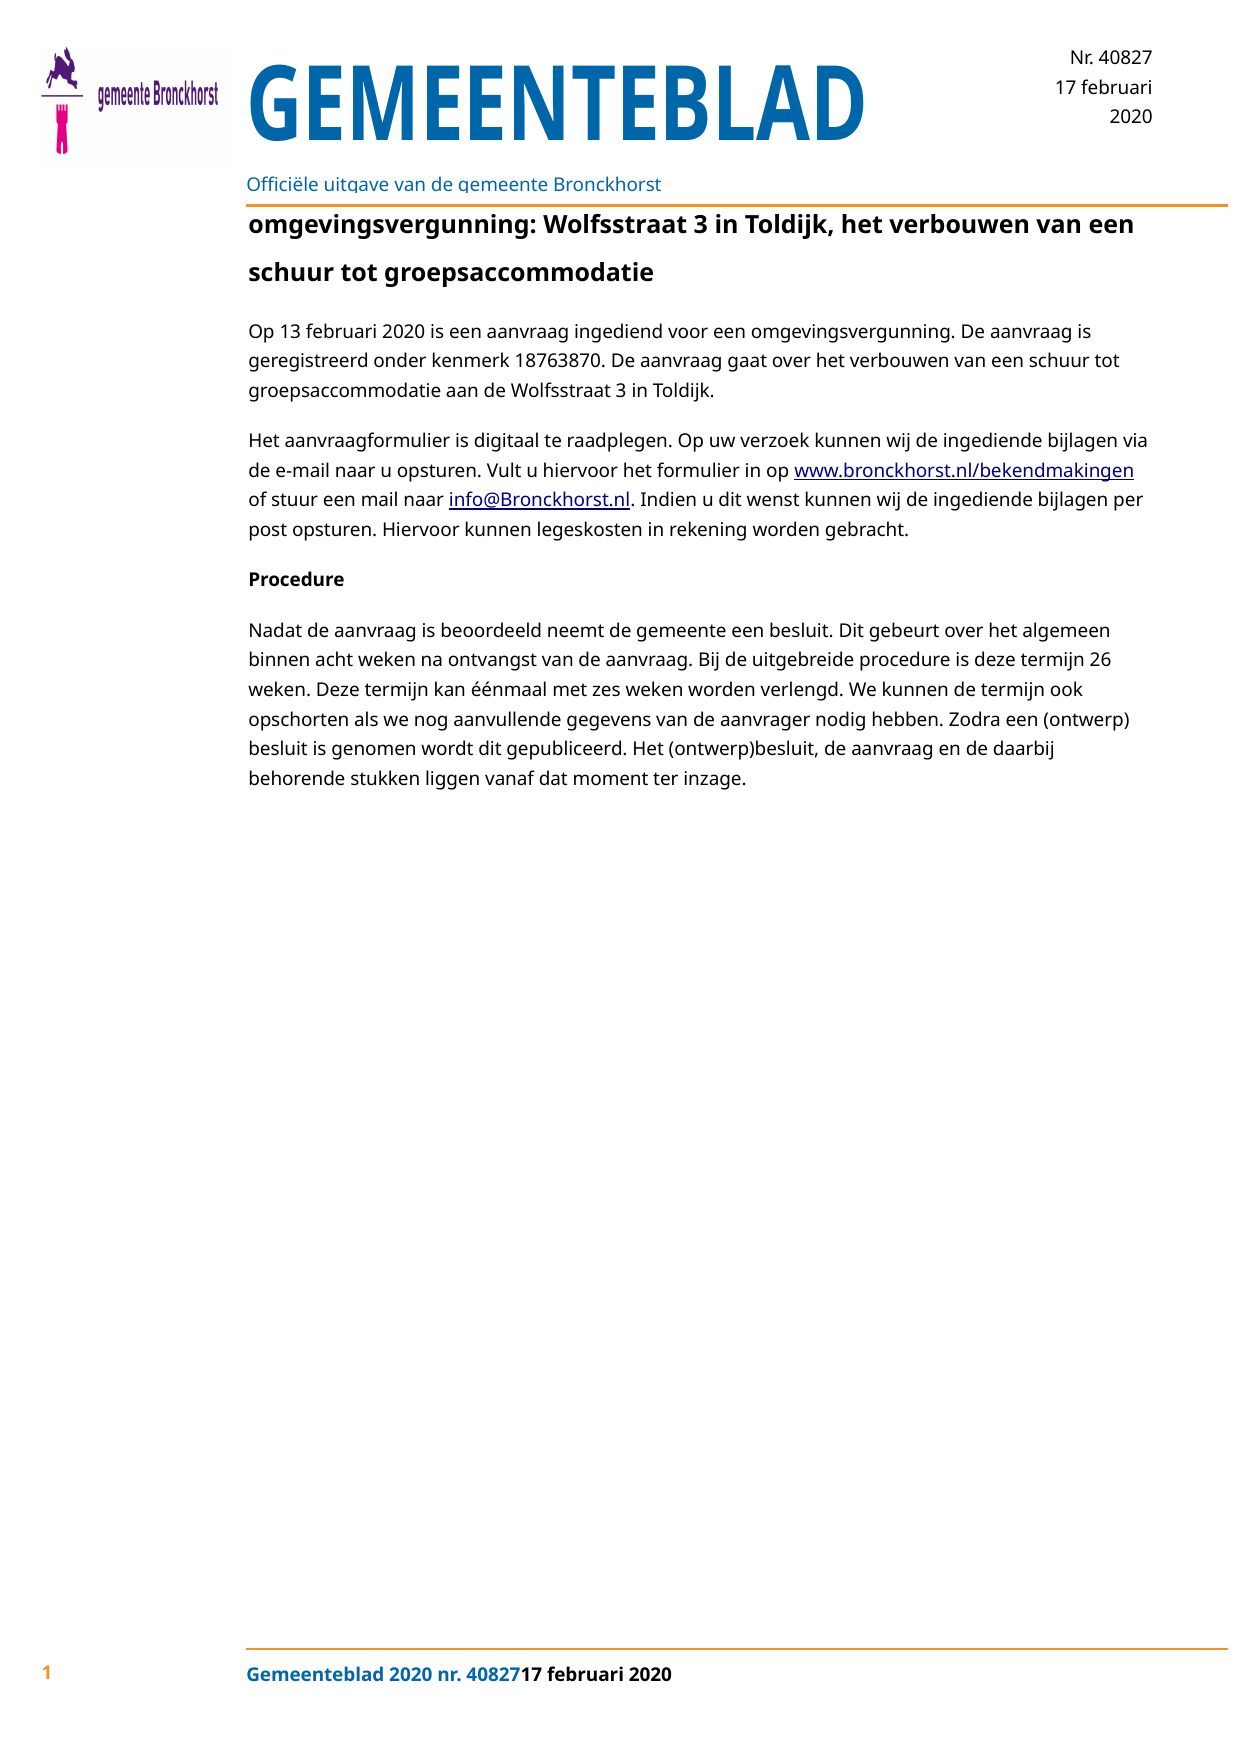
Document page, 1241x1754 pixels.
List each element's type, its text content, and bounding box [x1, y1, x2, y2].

text Nadat de aanvraag is beoordeeld neemt de gemeente een besluit. Dit gebeurt over het algemeen binnen acht weken na ontvangst van de aanvraag. Bij de uitgebreide procedure is deze termijn 26 weken. Deze termijn kan éénmaal met zes weken worden verlengd. We kunnen de termijn ook opschorten als we nog aanvullende gegevens van de aanvrager nodig hebben. Zodra een (ontwerp) besluit is genomen wordt dit gepubliceerd. Het (ontwerp)besluit, de aanvraag en de daarbij behorende stukken liggen vanaf dat moment ter inzage. [248, 617, 1152, 791]
text Het aanvraagformulier is digitaal te raadplegen. Op uw verzoek kunnen wij de ingediende bijlagen via de e-mail naar u opsturen. Vult u hiervoor het formulier in op www.bronckhorst.nl/bekendmakingen of stuur een mail naar info@Bronckhorst.nl. Indien u dit wenst kunnen wij de ingediende bijlagen per post opsturen. Hiervoor kunnen legeskosten in rekening worden gebracht. [248, 427, 1152, 542]
text Op 13 februari 2020 is een aanvraag ingediend voor een omgevingsvergunning. De aanvraag is geregistreerd onder kenmerk 18763870. De aanvraag gaat over het verbouwen van een schuur tot groepsaccommodatie aan de Wolfsstraat 3 in Toldijk. [248, 318, 1152, 403]
picture [41, 47, 231, 172]
text omgevingsvergunning: Wolfsstraat 3 in Toldijk, het verbouwen van een schuur tot groepsaccommodatie [248, 207, 1152, 288]
text Procedure [248, 567, 1152, 592]
